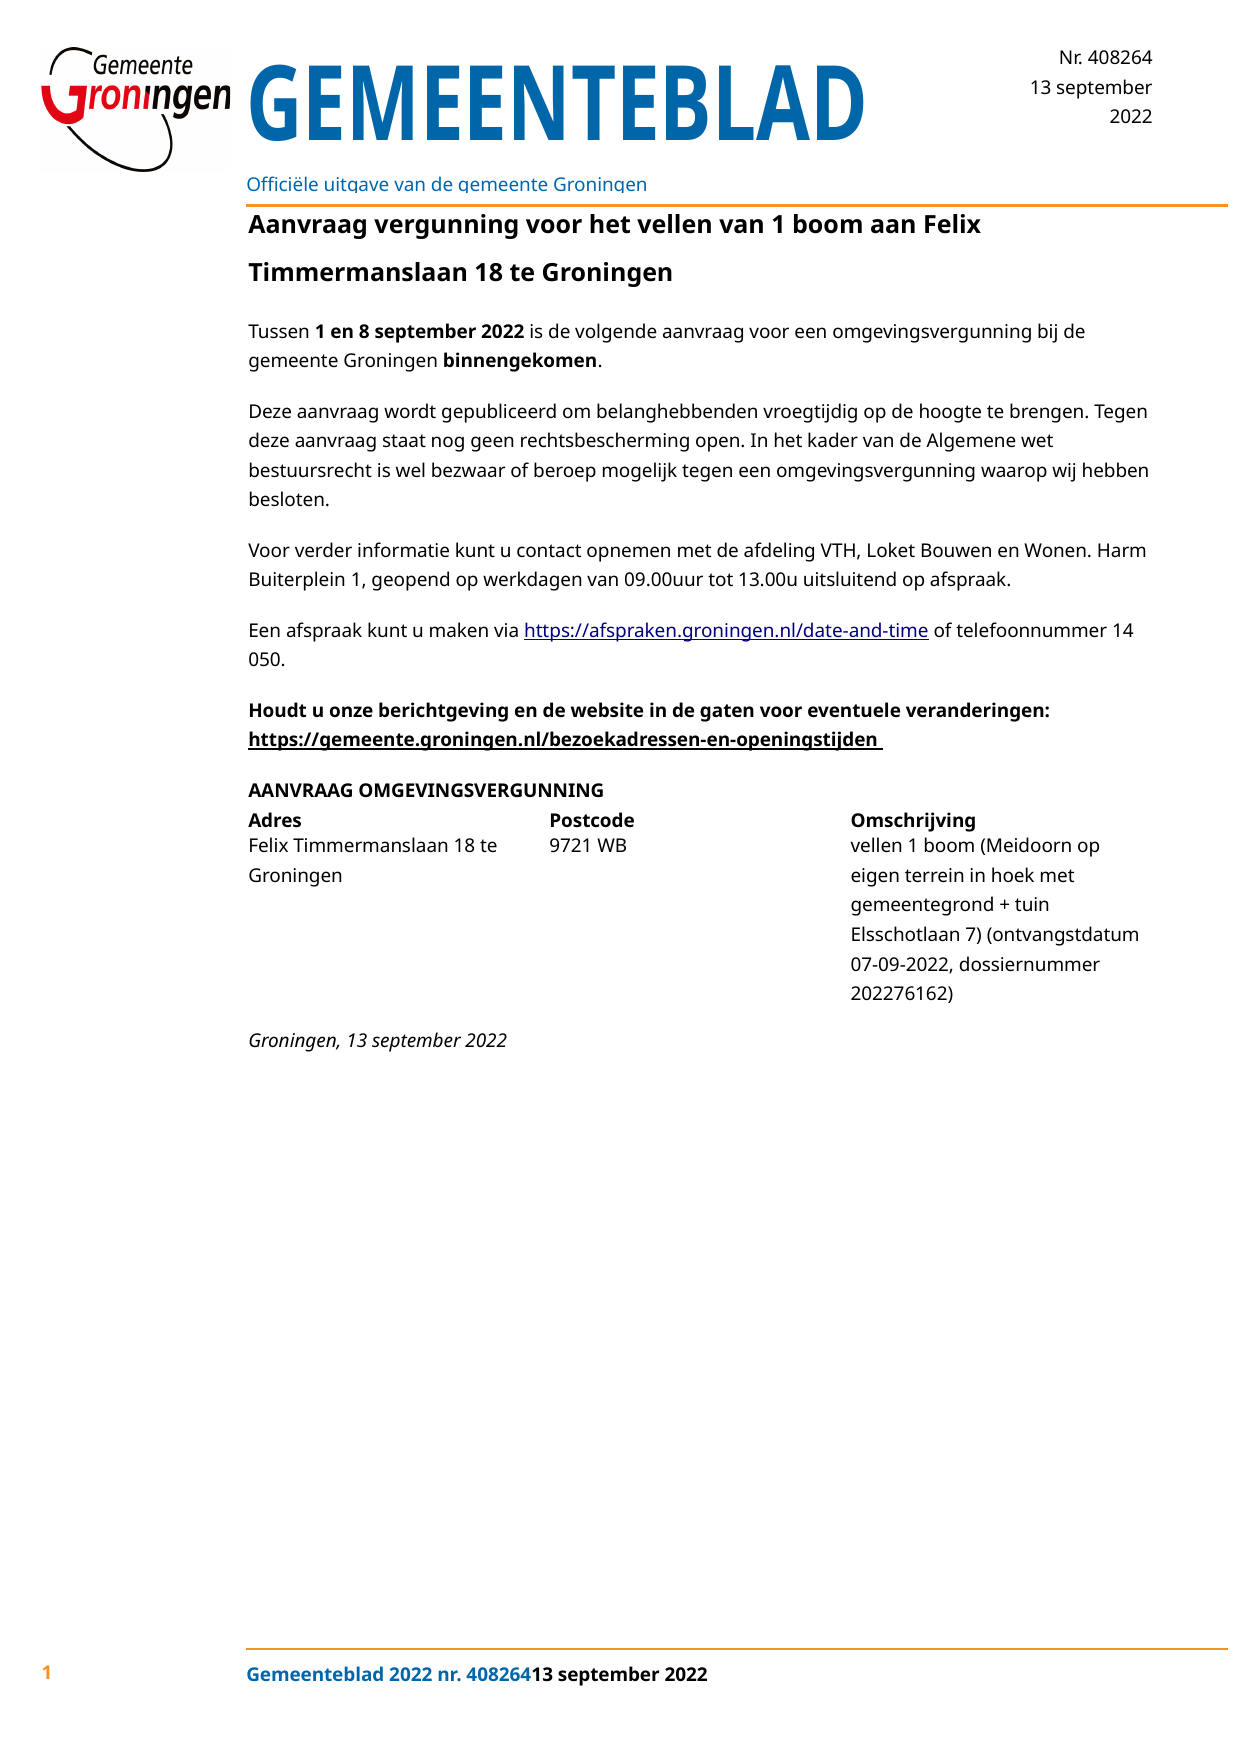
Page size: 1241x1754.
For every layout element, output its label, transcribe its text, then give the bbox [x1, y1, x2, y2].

text Houdt u onze berichtgeving en de website in de gaten voor eventuele veranderingen: https://gemeente.groningen.nl/bezoekadressen-en-openingstijden [248, 697, 1152, 752]
table_cell vellen 1 boom (Meidoorn op eigen terrein in hoek met gemeentegrond + tuin Elsschotlaan 7) (ontvangstdatum 07-09-2022, dossiernummer 202276162) [850, 833, 1152, 1006]
table_header Postcode [549, 807, 850, 832]
table_header Omschrijving [850, 807, 1152, 832]
text Aanvraag vergunning voor het vellen van 1 boom aan Felix Timmermanslaan 18 te Groningen [248, 207, 1152, 288]
table_header Adres [248, 807, 549, 832]
text Groningen, 13 september 2022 [248, 1028, 1152, 1053]
text AANVRAAG OMGEVINGSVERGUNNING [248, 777, 1152, 803]
text Voor verder informatie kunt u contact opnemen met de afdeling VTH, Loket Bouwen en Wonen. Harm Buiterplein 1, geopend op werkdagen van 09.00uur tot 13.00u uitsluitend op afspraak. [248, 537, 1152, 592]
table_cell 9721 WB [549, 833, 850, 1006]
table_cell Felix Timmermanslaan 18 te Groningen [248, 833, 549, 1006]
text Deze aanvraag wordt gepubliceerd om belanghebbenden vroegtijdig op de hoogte te brengen. Tegen deze aanvraag staat nog geen rechtsbescherming open. In het kader van de Algemene wet bestuursrecht is wel bezwaar of beroep mogelijk tegen een omgevingsvergunning waarop wij hebben besloten. [248, 398, 1152, 512]
picture [41, 47, 231, 172]
text Een afspraak kunt u maken via https://afspraken.groningen.nl/date-and-time of telefoonnummer 14 050. [248, 617, 1152, 672]
text Tussen 1 en 8 september 2022 is de volgende aanvraag voor een omgevingsvergunning bij de gemeente Groningen binnengekomen. [248, 318, 1152, 373]
